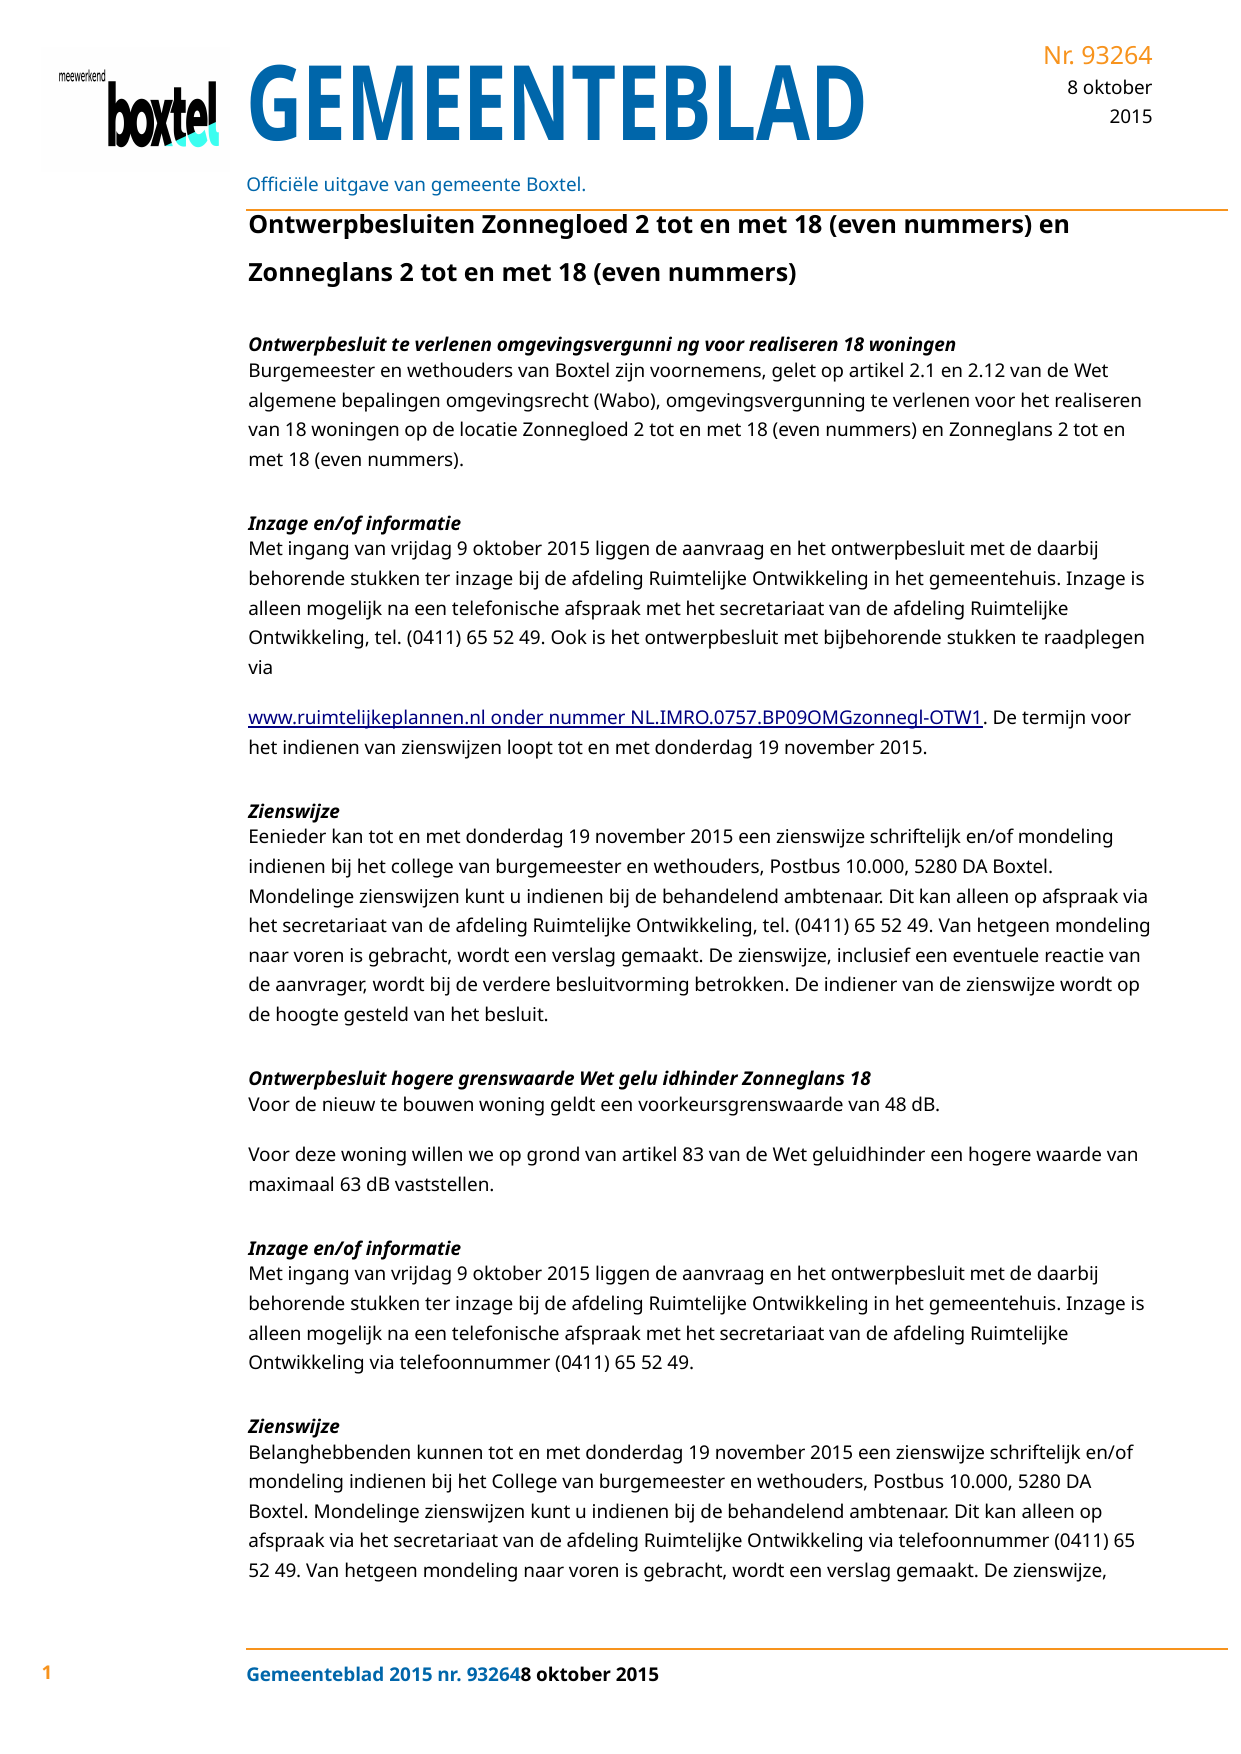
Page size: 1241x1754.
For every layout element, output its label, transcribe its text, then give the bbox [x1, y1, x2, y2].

text Ontwerpbesluiten Zonnegloed 2 tot en met 18 (even nummers) en Zonneglans 2 tot en met 18 (even nummers) [248, 211, 1152, 288]
text Burgemeester en wethouders van Boxtel zijn voornemens, gelet op artikel 2.1 en 2.12 van de Wet algemene bepalingen omgevingsrecht (Wabo), omgevingsvergunning te verlenen voor het realiseren van 18 woningen op de locatie Zonnegloed 2 tot en met 18 (even nummers) en Zonneglans 2 tot en met 18 (even nummers). [248, 357, 1152, 472]
text Inzage en/of informatie [248, 510, 1152, 536]
text Ontwerpbesluit hogere grenswaarde Wet gelu idhinder Zonneglans 18 [248, 1065, 1152, 1091]
text Belanghebbenden kunnen tot en met donderdag 19 november 2015 een zienswijze schriftelijk en/of mondeling indienen bij het College van burgemeester en wethouders, Postbus 10.000, 5280 DA Boxtel. Mondelinge zienswijzen kunt u indienen bij de behandelend ambtenaar. Dit kan alleen op afspraak via het secretariaat van de afdeling Ruimtelijke Ontwikkeling via telefoonnummer (0411) 65 52 49. Van hetgeen mondeling naar voren is gebracht, wordt een verslag gemaakt. De zienswijze, [248, 1439, 1152, 1583]
text Voor deze woning willen we op grond van artikel 83 van de Wet geluidhinder een hogere waarde van maximaal 63 dB vaststellen. [248, 1141, 1152, 1197]
text Zienswijze [248, 798, 1152, 824]
text Voor de nieuw te bouwen woning geldt een voorkeursgrenswaarde van 48 dB. [248, 1091, 1152, 1117]
text Met ingang van vrijdag 9 oktober 2015 liggen de aanvraag en het ontwerpbesluit met de daarbij behorende stukken ter inzage bij de afdeling Ruimtelijke Ontwikkeling in het gemeentehuis. Inzage is alleen mogelijk na een telefonische afspraak met het secretariaat van de afdeling Ruimtelijke Ontwikkeling, tel. (0411) 65 52 49. Ook is het ontwerpbesluit met bijbehorende stukken te raadplegen via [248, 536, 1152, 680]
text Met ingang van vrijdag 9 oktober 2015 liggen de aanvraag en het ontwerpbesluit met de daarbij behorende stukken ter inzage bij de afdeling Ruimtelijke Ontwikkeling in het gemeentehuis. Inzage is alleen mogelijk na een telefonische afspraak met het secretariaat van de afdeling Ruimtelijke Ontwikkeling via telefoonnummer (0411) 65 52 49. [248, 1261, 1152, 1375]
text www.ruimtelijkeplannen.nl onder nummer NL.IMRO.0757.BP09OMGzonnegl-OTW1. De termijn voor het indienen van zienswijzen loopt tot en met donderdag 19 november 2015. [248, 704, 1152, 760]
text Eenieder kan tot en met donderdag 19 november 2015 een zienswijze schriftelijk en/of mondeling indienen bij het college van burgemeester en wethouders, Postbus 10.000, 5280 DA Boxtel. Mondelinge zienswijzen kunt u indienen bij de behandelend ambtenaar. Dit kan alleen op afspraak via het secretariaat van de afdeling Ruimtelijke Ontwikkeling, tel. (0411) 65 52 49. Van hetgeen mondeling naar voren is gebracht, wordt een verslag gemaakt. De zienswijze, inclusief een eventuele reactie van de aanvrager, wordt bij de verdere besluitvorming betrokken. De indiener van de zienswijze wordt op de hoogte gesteld van het besluit. [248, 824, 1152, 1027]
picture [41, 47, 231, 172]
text Ontwerpbesluit te verlenen omgevingsvergunni ng voor realiseren 18 woningen [248, 331, 1152, 357]
text Zienswijze [248, 1413, 1152, 1439]
text Inzage en/of informatie [248, 1235, 1152, 1261]
